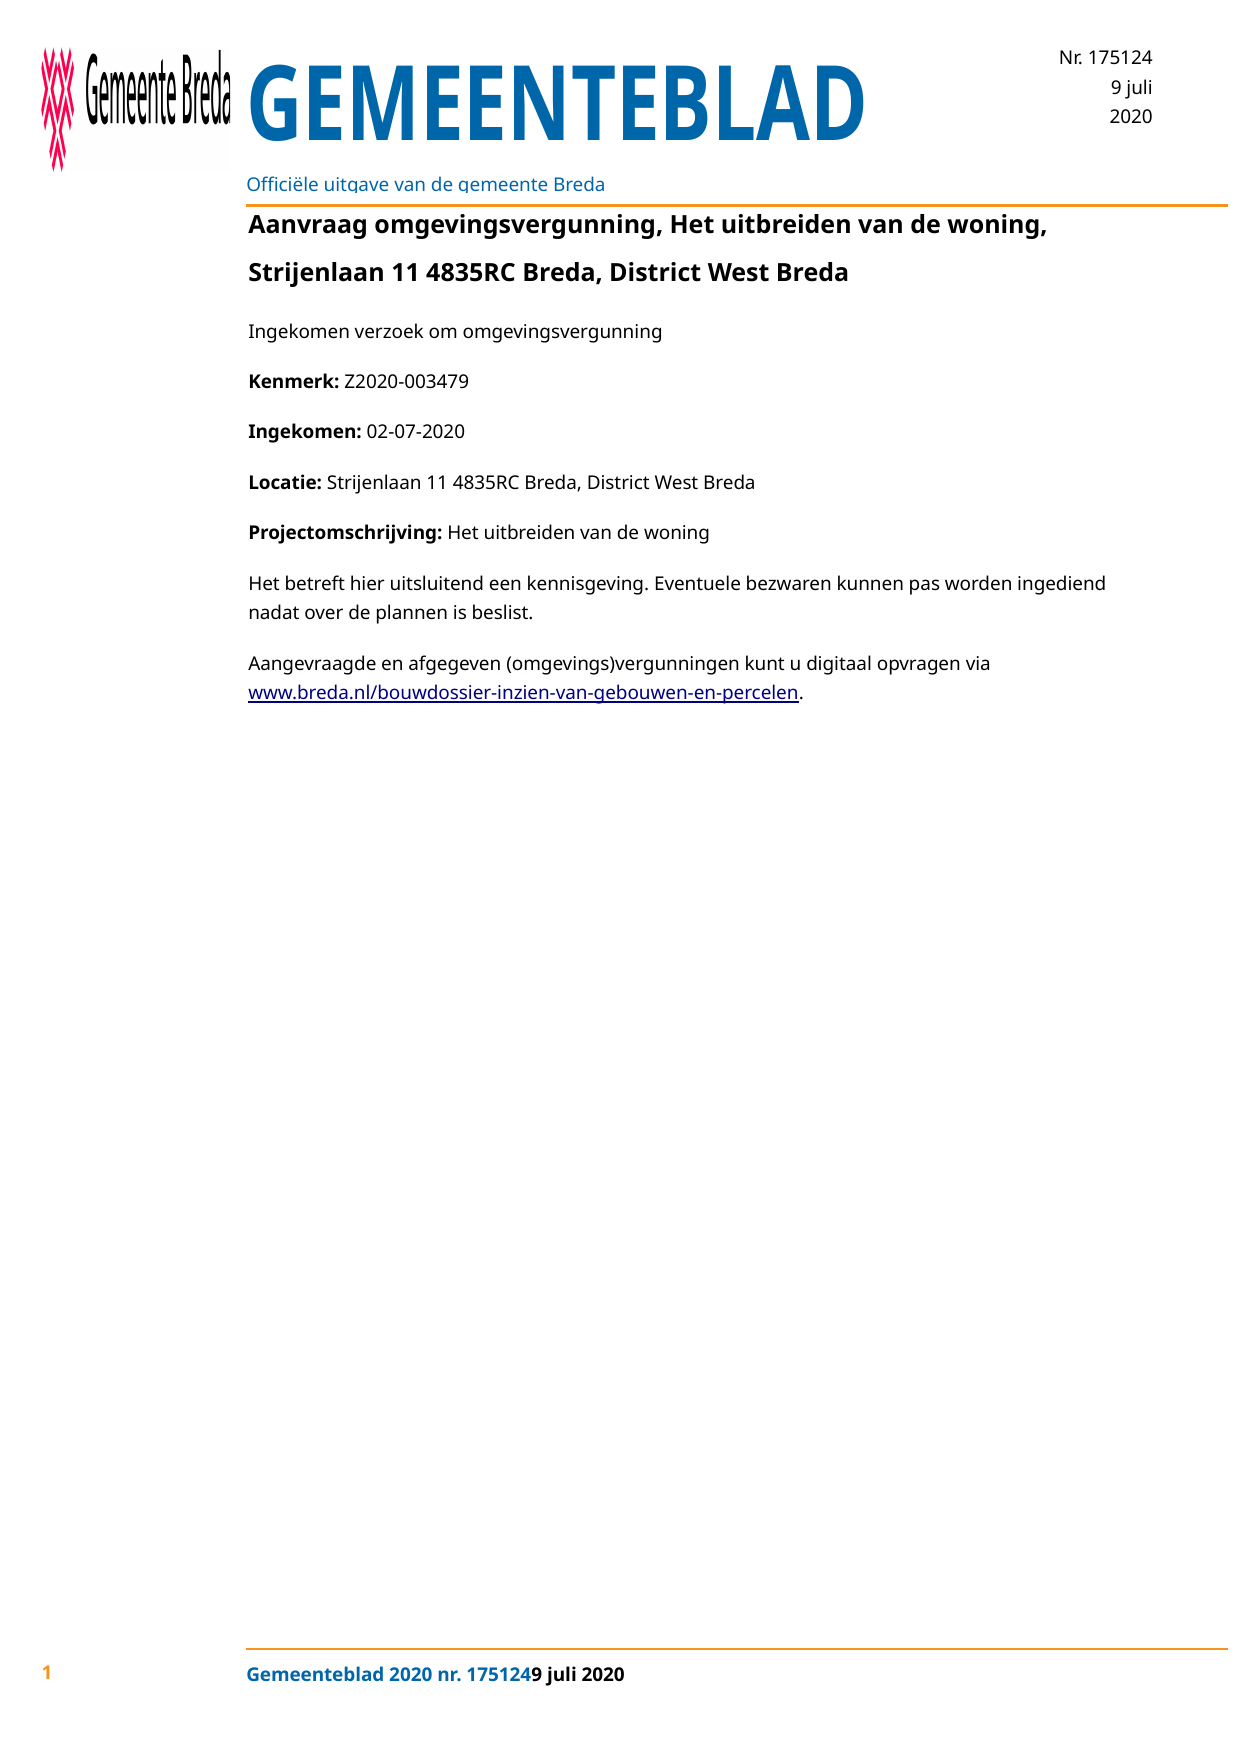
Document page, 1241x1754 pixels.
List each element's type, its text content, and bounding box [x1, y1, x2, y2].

text Ingekomen verzoek om omgevingsvergunning [248, 318, 1152, 344]
text Ingekomen: 02-07-2020 [248, 419, 1152, 444]
text Projectomschrijving: Het uitbreiden van de woning [248, 519, 1152, 545]
text Het betreft hier uitsluitend een kennisgeving. Eventuele bezwaren kunnen pas worden ingediend nadat over de plannen is beslist. [248, 570, 1152, 625]
text Locatie: Strijenlaan 11 4835RC Breda, District West Breda [248, 469, 1152, 495]
text Kenmerk: Z2020-003479 [248, 368, 1152, 394]
text Aanvraag omgevingsvergunning, Het uitbreiden van de woning, Strijenlaan 11 4835RC Breda, District West Breda [248, 207, 1152, 288]
picture [41, 47, 231, 172]
text Aangevraagde en afgegeven (omgevings)vergunningen kunt u digitaal opvragen via www.breda.nl/bouwdossier-inzien-van-gebouwen-en-percelen. [248, 650, 1152, 705]
